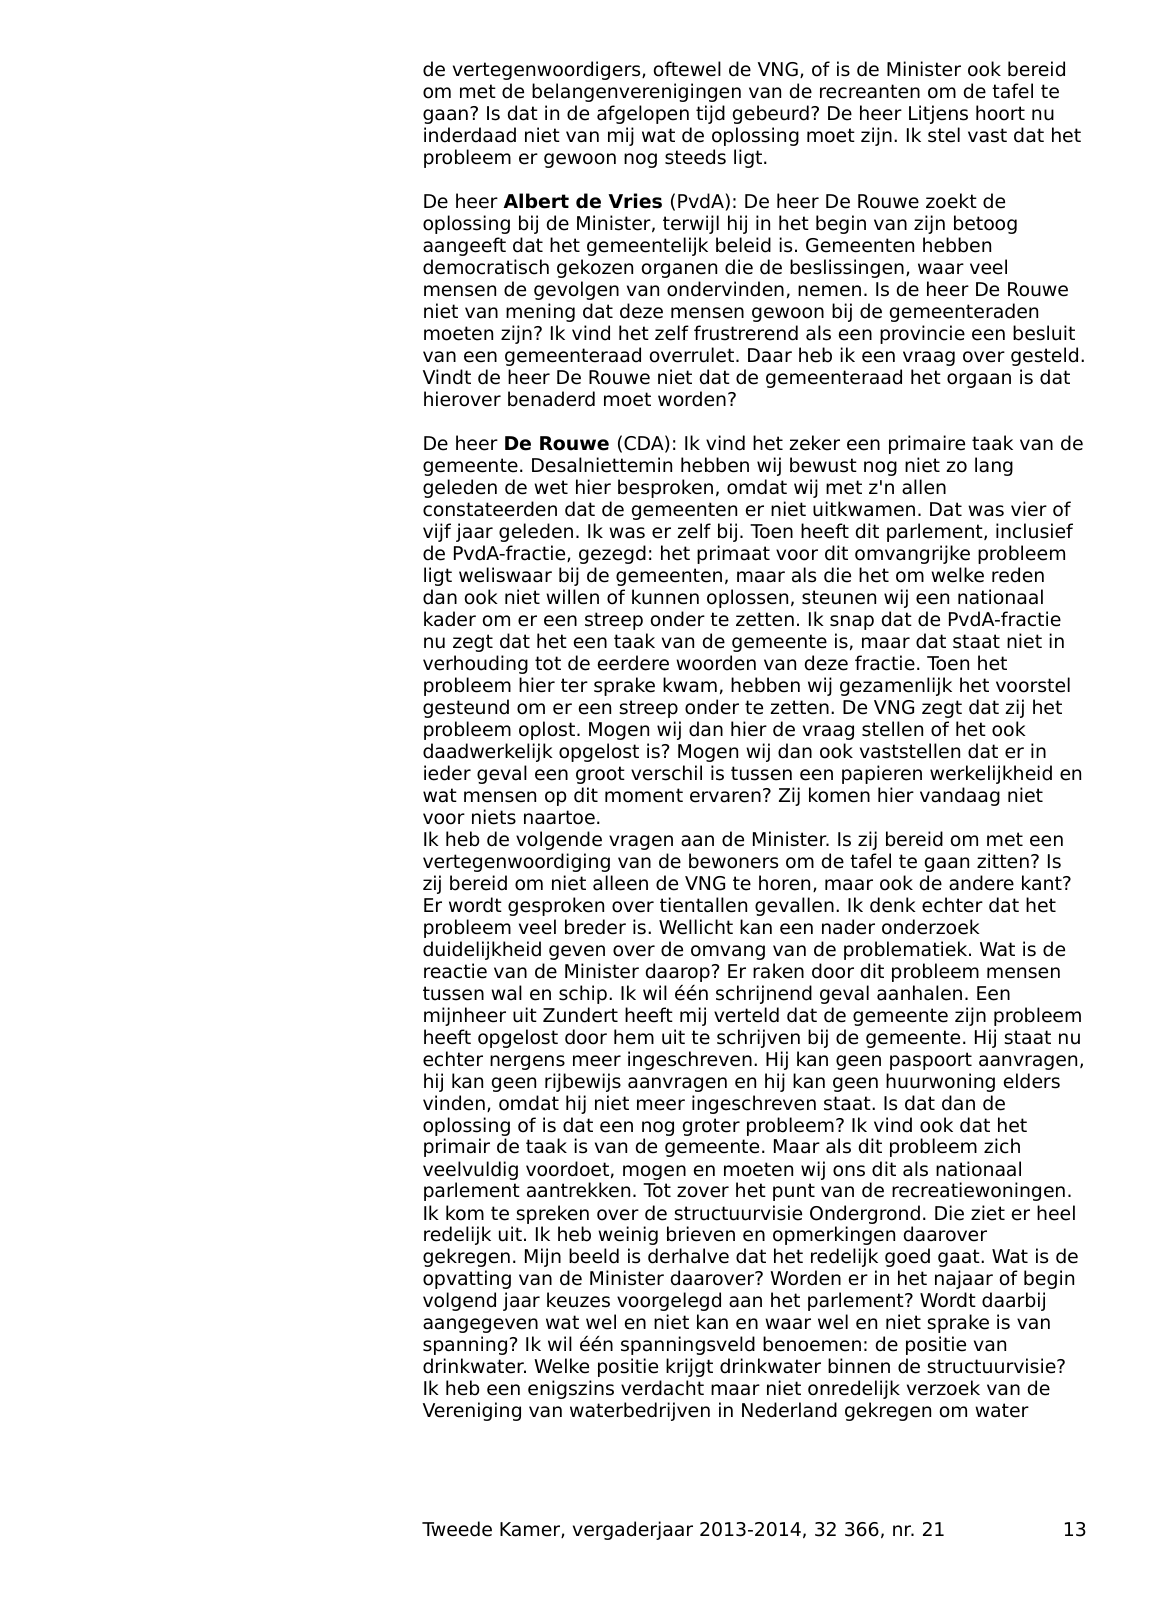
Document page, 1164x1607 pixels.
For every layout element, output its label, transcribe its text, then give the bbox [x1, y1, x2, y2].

text De heer Albert de Vries (PvdA): De heer De Rouwe zoekt de oplossing bij de Minister, terwijl hij in het begin van zijn betoog aangeeft dat het gemeentelijk beleid is. Gemeenten hebben democratisch gekozen organen die de beslissingen, waar veel mensen de gevolgen van ondervinden, nemen. Is de heer De Rouwe niet van mening dat deze mensen gewoon bij de gemeenteraden moeten zijn? Ik vind het zelf frustrerend als een provincie een besluit van een gemeenteraad overrulet. Daar heb ik een vraag over gesteld. Vindt de heer De Rouwe niet dat de gemeenteraad het orgaan is dat hierover benaderd moet worden? [422, 191, 1087, 411]
text de vertegenwoordigers, oftewel de VNG, of is de Minister ook bereid om met de belangenverenigingen van de recreanten om de tafel te gaan? Is dat in de afgelopen tijd gebeurd? De heer Litjens hoort nu inderdaad niet van mij wat de oplossing moet zijn. Ik stel vast dat het probleem er gewoon nog steeds ligt. [422, 59, 1087, 169]
text De heer De Rouwe (CDA): Ik vind het zeker een primaire taak van de gemeente. Desalniettemin hebben wij bewust nog niet zo lang geleden de wet hier besproken, omdat wij met z'n allen constateerden dat de gemeenten er niet uitkwamen. Dat was vier of vijf jaar geleden. Ik was er zelf bij. Toen heeft dit parlement, inclusief de PvdA-fractie, gezegd: het primaat voor dit omvangrijke probleem ligt weliswaar bij de gemeenten, maar als die het om welke reden dan ook niet willen of kunnen oplossen, steunen wij een nationaal kader om er een streep onder te zetten. Ik snap dat de PvdA-fractie nu zegt dat het een taak van de gemeente is, maar dat staat niet in verhouding tot de eerdere woorden van deze fractie. Toen het probleem hier ter sprake kwam, hebben wij gezamenlijk het voorstel gesteund om er een streep onder te zetten. De VNG zegt dat zij het probleem oplost. Mogen wij dan hier de vraag stellen of het ook daadwerkelijk opgelost is? Mogen wij dan ook vaststellen dat er in ieder geval een groot verschil is tussen een papieren werkelijkheid en wat mensen op dit moment ervaren? Zij komen hier vandaag niet voor niets naartoe. [422, 433, 1087, 829]
text Ik kom te spreken over de structuurvisie Ondergrond. Die ziet er heel redelijk uit. Ik heb weinig brieven en opmerkingen daarover gekregen. Mijn beeld is derhalve dat het redelijk goed gaat. Wat is de opvatting van de Minister daarover? Worden er in het najaar of begin volgend jaar keuzes voorgelegd aan het parlement? Wordt daarbij aangegeven wat wel en niet kan en waar wel en niet sprake is van spanning? Ik wil één spanningsveld benoemen: de positie van drinkwater. Welke positie krijgt drinkwater binnen de structuurvisie? Ik heb een enigszins verdacht maar niet onredelijk verzoek van de Vereniging van waterbedrijven in Nederland gekregen om water [422, 1202, 1087, 1422]
text Ik heb de volgende vragen aan de Minister. Is zij bereid om met een vertegenwoordiging van de bewoners om de tafel te gaan zitten? Is zij bereid om niet alleen de VNG te horen, maar ook de andere kant? Er wordt gesproken over tientallen gevallen. Ik denk echter dat het probleem veel breder is. Wellicht kan een nader onderzoek duidelijkheid geven over de omvang van de problematiek. Wat is de reactie van de Minister daarop? Er raken door dit probleem mensen tussen wal en schip. Ik wil één schrijnend geval aanhalen. Een mijnheer uit Zundert heeft mij verteld dat de gemeente zijn probleem heeft opgelost door hem uit te schrijven bij de gemeente. Hij staat nu echter nergens meer ingeschreven. Hij kan geen paspoort aanvragen, hij kan geen rijbewijs aanvragen en hij kan geen huurwoning elders vinden, omdat hij niet meer ingeschreven staat. Is dat dan de oplossing of is dat een nog groter probleem? Ik vind ook dat het primair de taak is van de gemeente. Maar als dit probleem zich veelvuldig voordoet, mogen en moeten wij ons dit als nationaal parlement aantrekken. Tot zover het punt van de recreatiewoningen. [422, 829, 1087, 1202]
